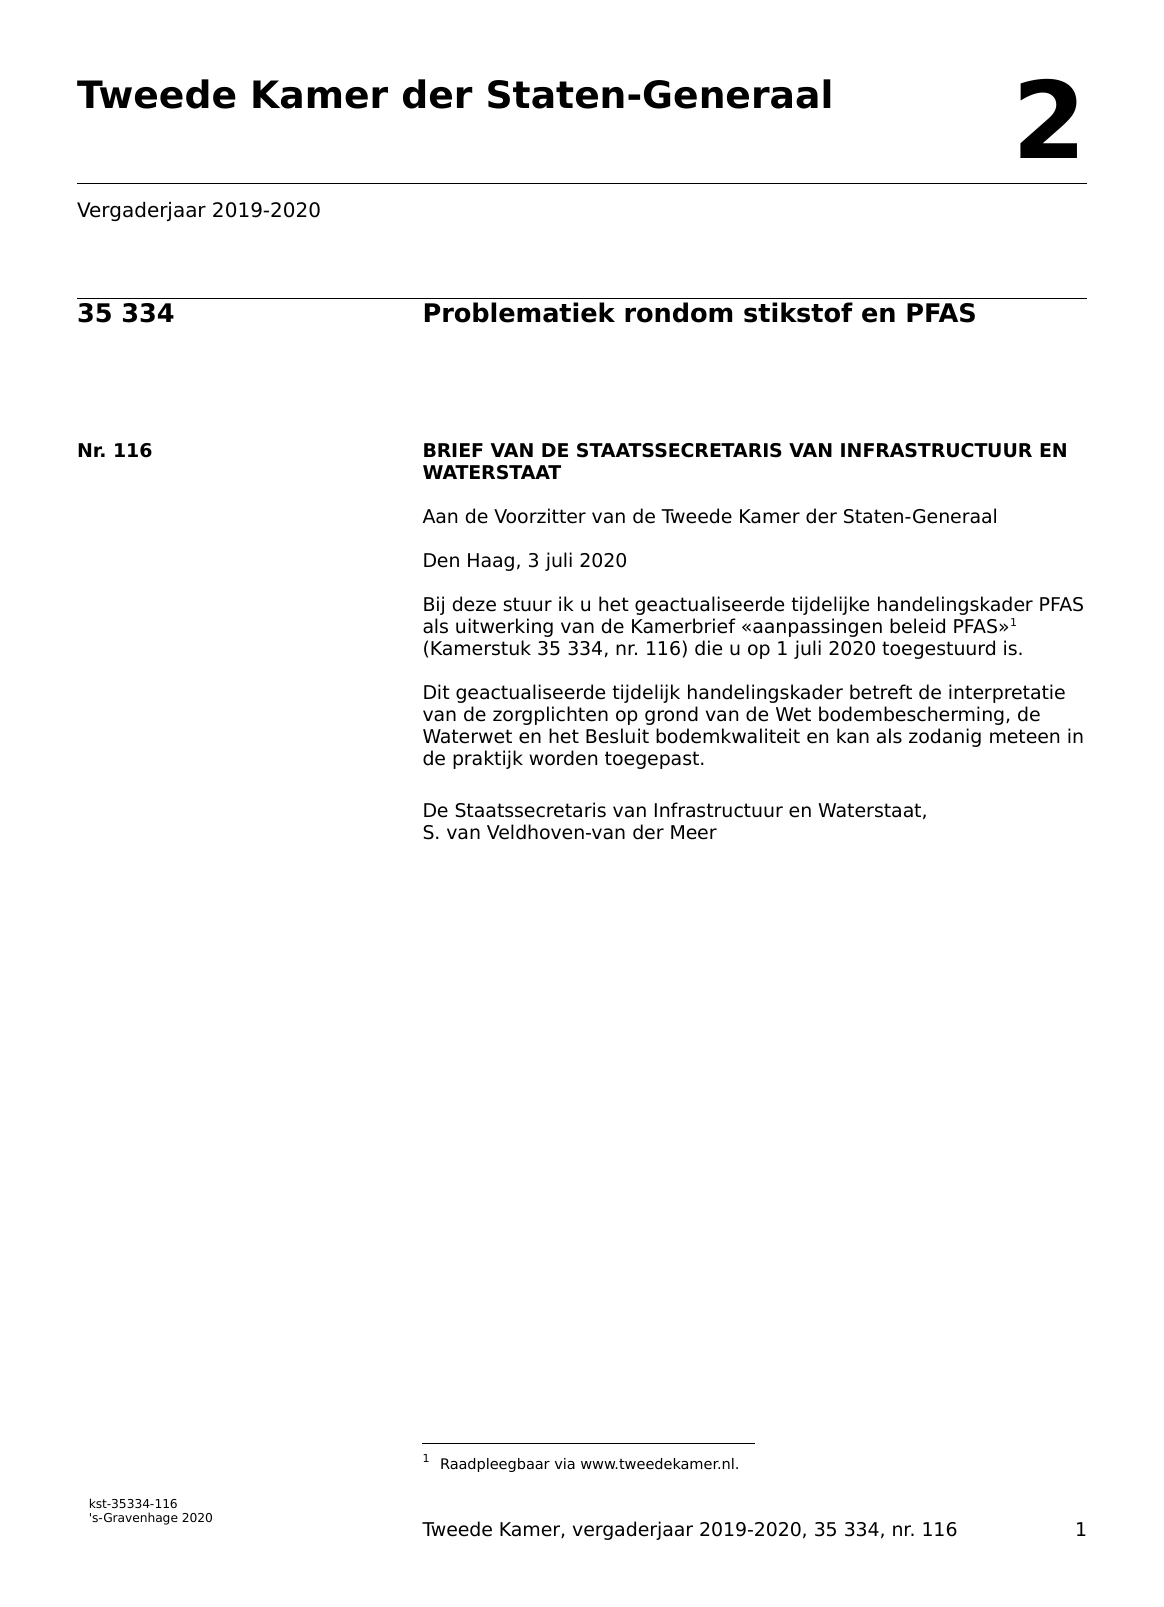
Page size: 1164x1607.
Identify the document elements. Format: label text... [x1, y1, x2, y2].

text Raadpleegbaar via www.tweedekamer.nl. [422, 1452, 1087, 1474]
text Den Haag, 3 juli 2020 [422, 550, 1087, 572]
text Aan de Voorzitter van de Tweede Kamer der Staten-Generaal [422, 506, 1087, 528]
subtitle 35 334 Problematiek rondom stikstof en PFAS [77, 299, 1087, 329]
text 's-Gravenhage 2020 [88, 1511, 323, 1525]
table_cell Vergaderjaar 2019-2020 [77, 184, 1087, 298]
text Dit geactualiseerde tijdelijk handelingskader betreft de interpretatie van de zorgplichten op grond van de Wet bodembescherming, de Waterwet en het Besluit bodemkwaliteit en kan als zodanig meteen in de praktijk worden toegepast. [422, 682, 1087, 770]
text De Staatssecretaris van Infrastructuur en Waterstaat, S. van Veldhoven-van der Meer [422, 800, 1087, 844]
table_header Tweede Kamer der Staten-Generaal [77, 59, 886, 183]
subtitle Nr. 116 BRIEF VAN DE STAATSSECRETARIS VAN INFRASTRUCTUUR EN WATERSTAAT [77, 440, 1087, 484]
text Bij deze stuur ik u het geactualiseerde tijdelijke handelingskader PFAS als uitwerking van de Kamerbrief «aanpassingen beleid PFAS» (Kamerstuk 35 334, nr. 116) die u op 1 juli 2020 toegestuurd is. [422, 594, 1087, 660]
text kst-35334-116 [88, 1497, 323, 1511]
table_header 2 [886, 59, 1087, 183]
